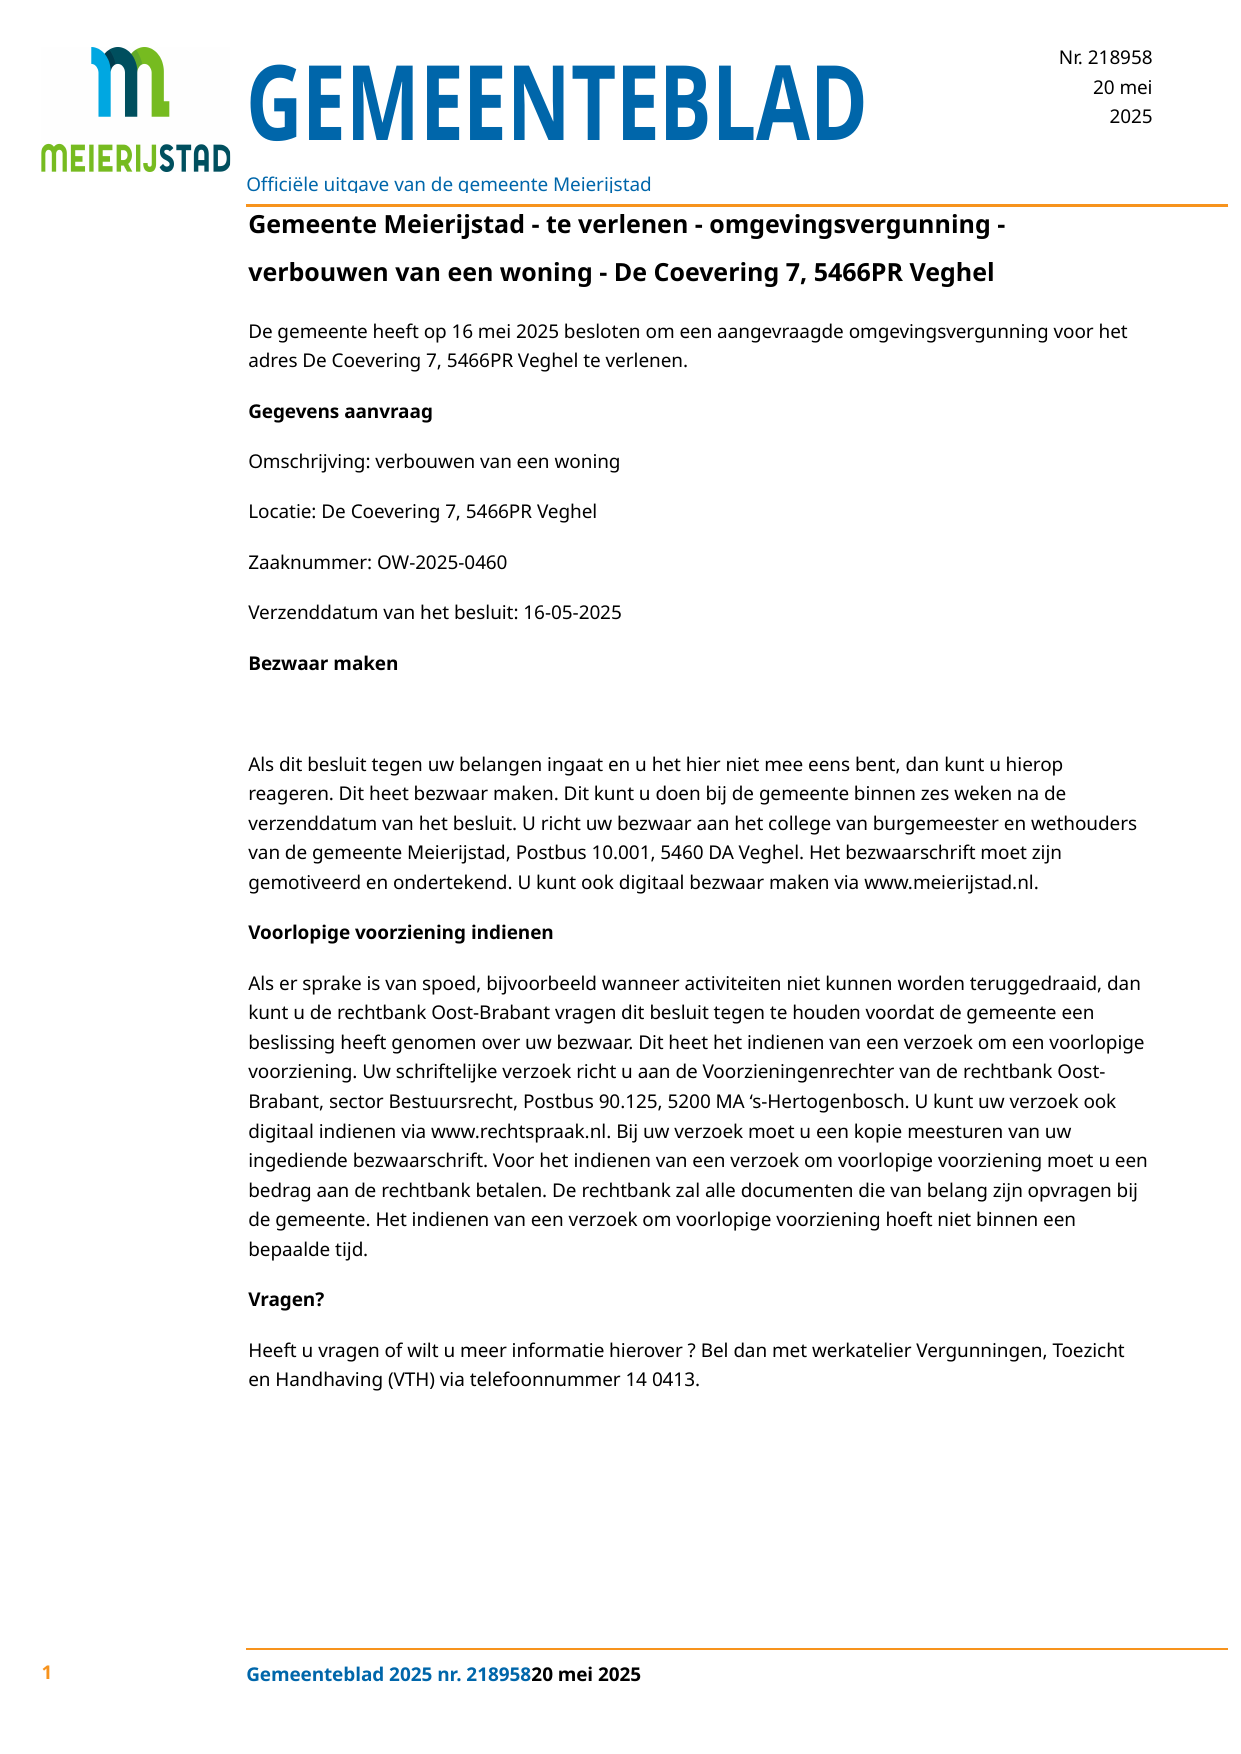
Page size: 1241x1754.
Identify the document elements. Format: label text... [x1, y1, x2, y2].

text Omschrijving: verbouwen van een woning [248, 448, 1152, 474]
text De gemeente heeft op 16 mei 2025 besloten om een aangevraagde omgevingsvergunning voor het adres De Coevering 7, 5466PR Veghel te verlenen. [248, 318, 1152, 373]
text Gemeente Meierijstad - te verlenen - omgevingsvergunning - verbouwen van een woning - De Coevering 7, 5466PR Veghel [248, 207, 1152, 288]
text Heeft u vragen of wilt u meer informatie hierover ? Bel dan met werkatelier Vergunningen, Toezicht en Handhaving (VTH) via telefoonnummer 14 0413. [248, 1337, 1152, 1392]
text Als er sprake is van spoed, bijvoorbeeld wanneer activiteiten niet kunnen worden teruggedraaid, dan kunt u de rechtbank Oost-Brabant vragen dit besluit tegen te houden voordat de gemeente een beslissing heeft genomen over uw bezwaar. Dit heet het indienen van een verzoek om een voorlopige voorziening. Uw schriftelijke verzoek richt u aan de Voorzieningenrechter van de rechtbank Oost-Brabant, sector Bestuursrecht, Postbus 90.125, 5200 MA ‘s-Hertogenbosch. U kunt uw verzoek ook digitaal indienen via www.rechtspraak.nl. Bij uw verzoek moet u een kopie meesturen van uw ingediende bezwaarschrift. Voor het indienen van een verzoek om voorlopige voorziening moet u een bedrag aan de rechtbank betalen. De rechtbank zal alle documenten die van belang zijn opvragen bij de gemeente. Het indienen van een verzoek om voorlopige voorziening hoeft niet binnen een bepaalde tijd. [248, 970, 1152, 1262]
text Verzenddatum van het besluit: 16-05-2025 [248, 599, 1152, 625]
picture [41, 47, 231, 172]
text Voorlopige voorziening indienen [248, 919, 1152, 945]
text Vragen? [248, 1287, 1152, 1312]
text Locatie: De Coevering 7, 5466PR Veghel [248, 499, 1152, 524]
text Gegevens aanvraag [248, 398, 1152, 424]
text Als dit besluit tegen uw belangen ingaat en u het hier niet mee eens bent, dan kunt u hierop reageren. Dit heet bezwaar maken. Dit kunt u doen bij de gemeente binnen zes weken na de verzenddatum van het besluit. U richt uw bezwaar aan het college van burgemeester en wethouders van de gemeente Meierijstad, Postbus 10.001, 5460 DA Veghel. Het bezwaarschrift moet zijn gemotiveerd en ondertekend. U kunt ook digitaal bezwaar maken via www.meierijstad.nl. [248, 751, 1152, 895]
text Bezwaar maken [248, 650, 1152, 676]
text Zaaknummer: OW-2025-0460 [248, 549, 1152, 575]
